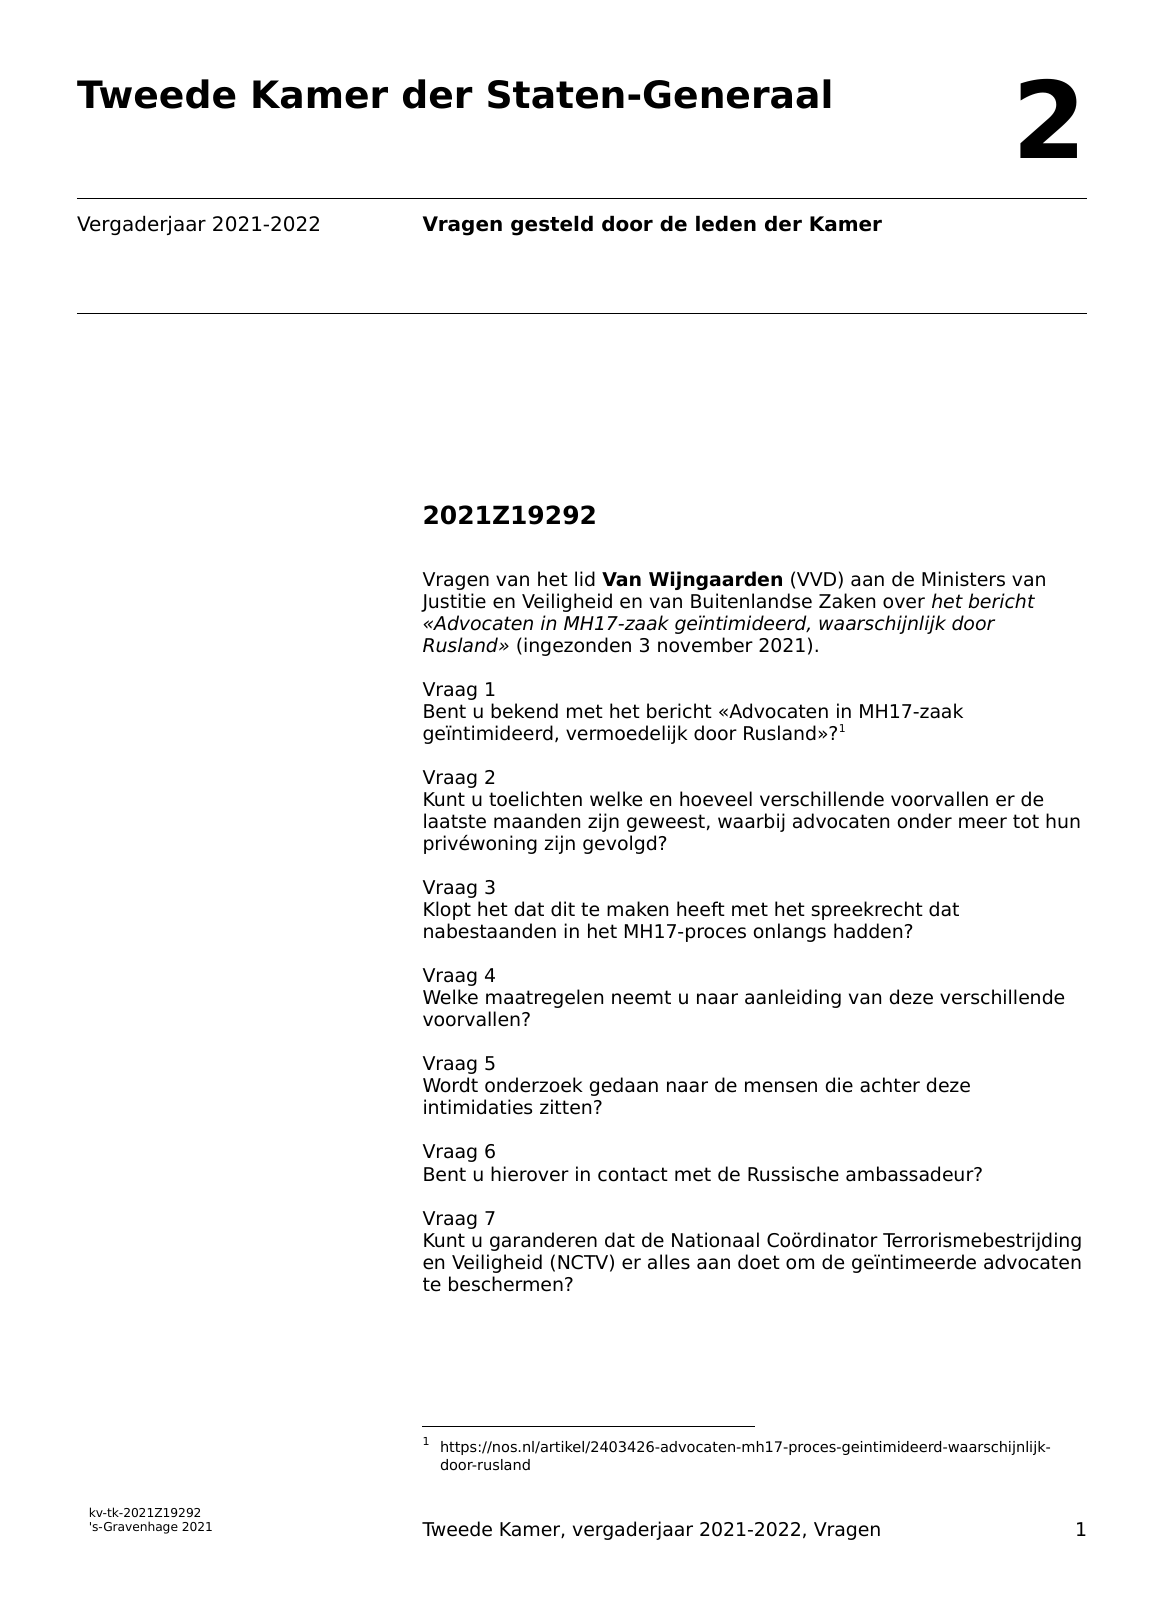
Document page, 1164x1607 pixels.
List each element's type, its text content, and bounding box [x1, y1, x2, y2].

text Vraag 2 [422, 767, 1087, 789]
text 's-Gravenhage 2021 [88, 1520, 323, 1534]
text Welke maatregelen neemt u naar aanleiding van deze verschillende voorvallen? [422, 987, 1087, 1031]
text Vraag 5 [422, 1053, 1087, 1075]
text Vraag 3 [422, 877, 1087, 899]
text 2021Z19292 [422, 501, 1087, 531]
text Bent u hierover in contact met de Russische ambassadeur? [422, 1163, 1087, 1185]
text kv-tk-2021Z19292 [88, 1506, 323, 1520]
table_header Tweede Kamer der Staten-Generaal [77, 59, 886, 198]
text Kunt u garanderen dat de Nationaal Coördinator Terrorismebestrijding en Veiligheid (NCTV) er alles aan doet om de geïntimeerde advocaten te beschermen? [422, 1229, 1087, 1296]
table_header 2 [886, 59, 1087, 198]
table_cell Vragen gesteld door de leden der Kamer [422, 199, 1087, 313]
text Wordt onderzoek gedaan naar de mensen die achter deze intimidaties zitten? [422, 1075, 1087, 1119]
text Vraag 6 [422, 1141, 1087, 1163]
table_cell Vergaderjaar 2021-2022 [77, 199, 422, 313]
text Bent u bekend met het bericht «Advocaten in MH17-zaak geïntimideerd, vermoedelijk door Rusland»? [422, 701, 1087, 745]
text Vraag 1 [422, 679, 1087, 701]
text Kunt u toelichten welke en hoeveel verschillende voorvallen er de laatste maanden zijn geweest, waarbij advocaten onder meer tot hun privéwoning zijn gevolgd? [422, 789, 1087, 855]
text Vraag 4 [422, 965, 1087, 987]
text Vragen van het lid Van Wijngaarden (VVD) aan de Ministers van Justitie en Veiligheid en van Buitenlandse Zaken over het bericht «Advocaten in MH17-zaak geïntimideerd, waarschijnlijk door Rusland» (ingezonden 3 november 2021). [422, 569, 1087, 657]
text https://nos.nl/artikel/2403426-advocaten-mh17-proces-geintimideerd-waarschijnlijk-door-rusland [422, 1435, 1087, 1474]
text Klopt het dat dit te maken heeft met het spreekrecht dat nabestaanden in het MH17-proces onlangs hadden? [422, 899, 1087, 943]
text Vraag 7 [422, 1208, 1087, 1229]
